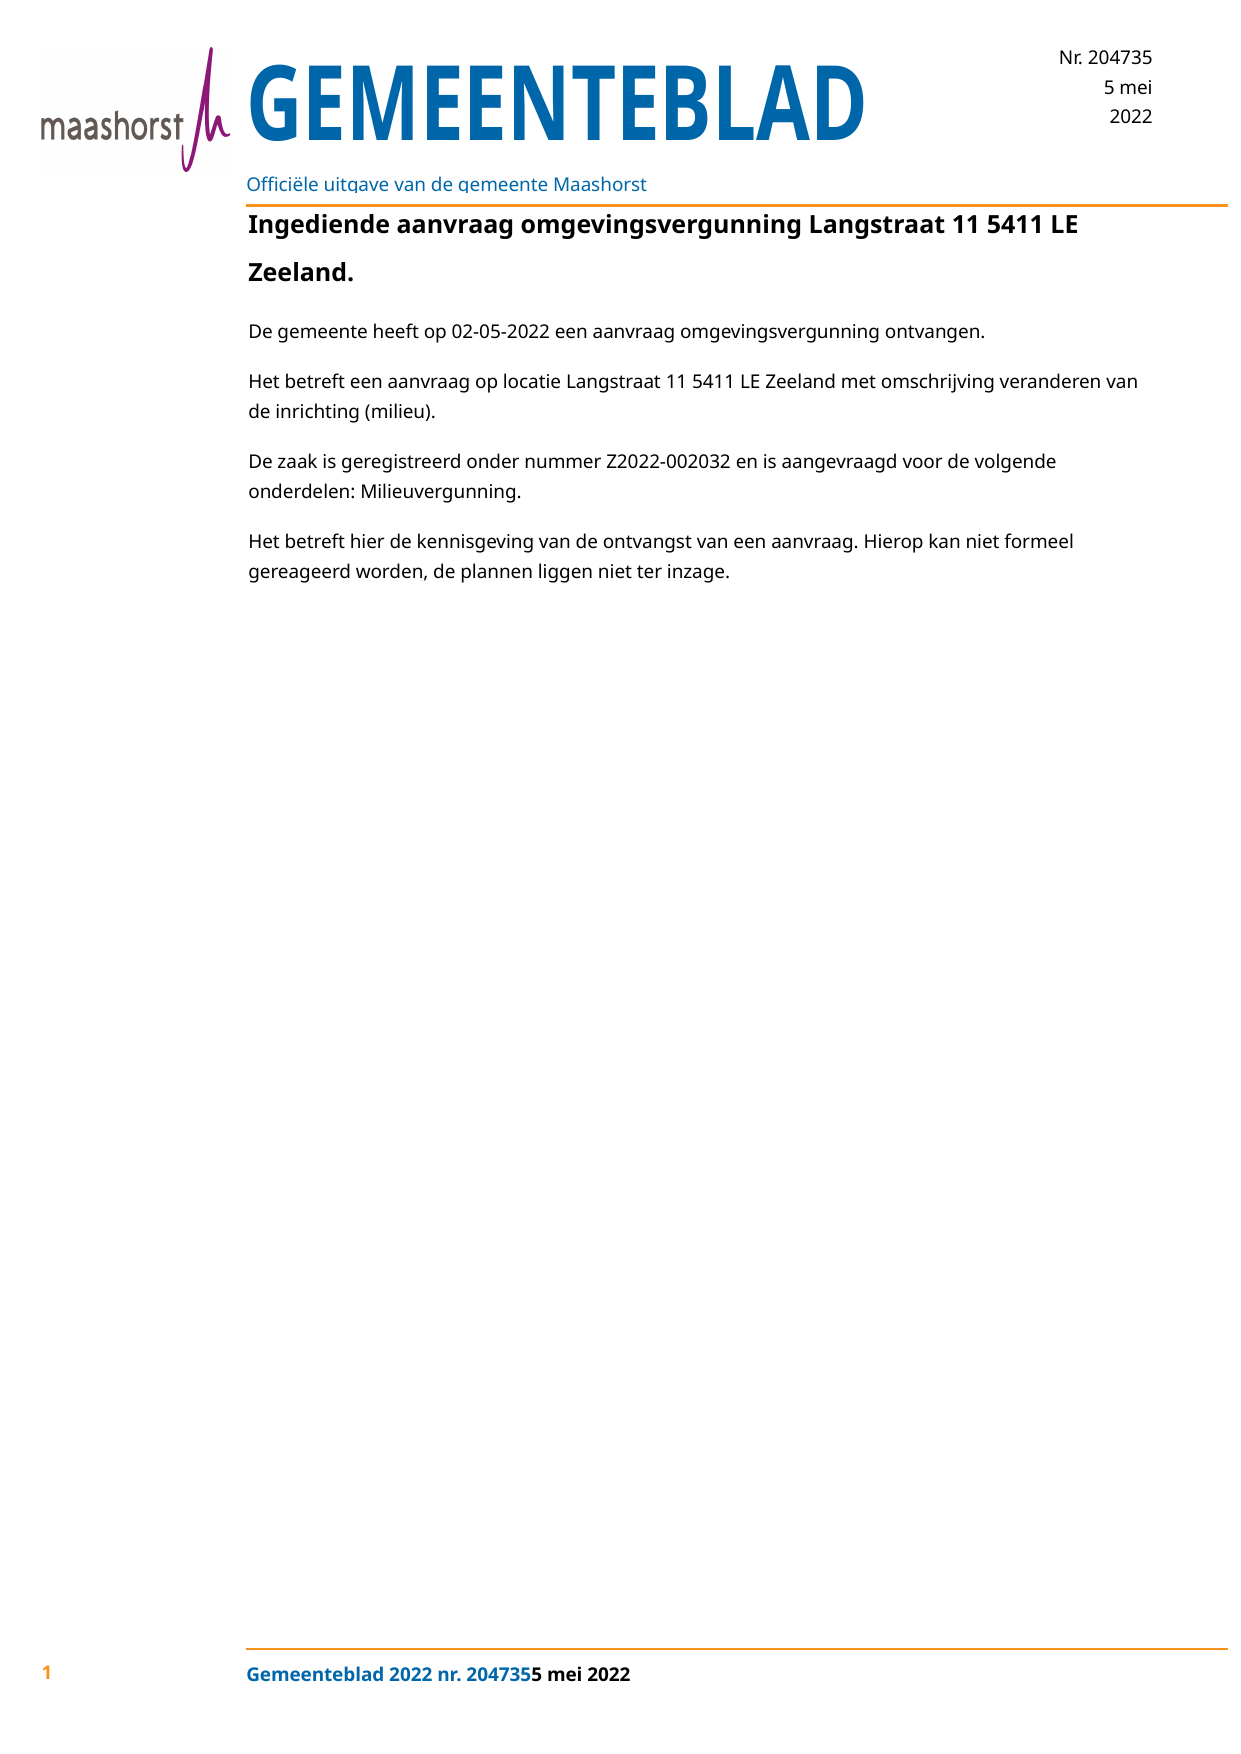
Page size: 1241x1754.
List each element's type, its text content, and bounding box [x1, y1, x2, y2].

text Het betreft hier de kennisgeving van de ontvangst van een aanvraag. Hierop kan niet formeel gereageerd worden, de plannen liggen niet ter inzage. [248, 528, 1152, 584]
text De zaak is geregistreerd onder nummer Z2022-002032 en is aangevraagd voor de volgende onderdelen: Milieuvergunning. [248, 448, 1152, 504]
text Ingediende aanvraag omgevingsvergunning Langstraat 11 5411 LE Zeeland. [248, 207, 1152, 288]
text Het betreft een aanvraag op locatie Langstraat 11 5411 LE Zeeland met omschrijving veranderen van de inrichting (milieu). [248, 368, 1152, 424]
text De gemeente heeft op 02-05-2022 een aanvraag omgevingsvergunning ontvangen. [248, 318, 1152, 344]
picture [41, 47, 231, 172]
